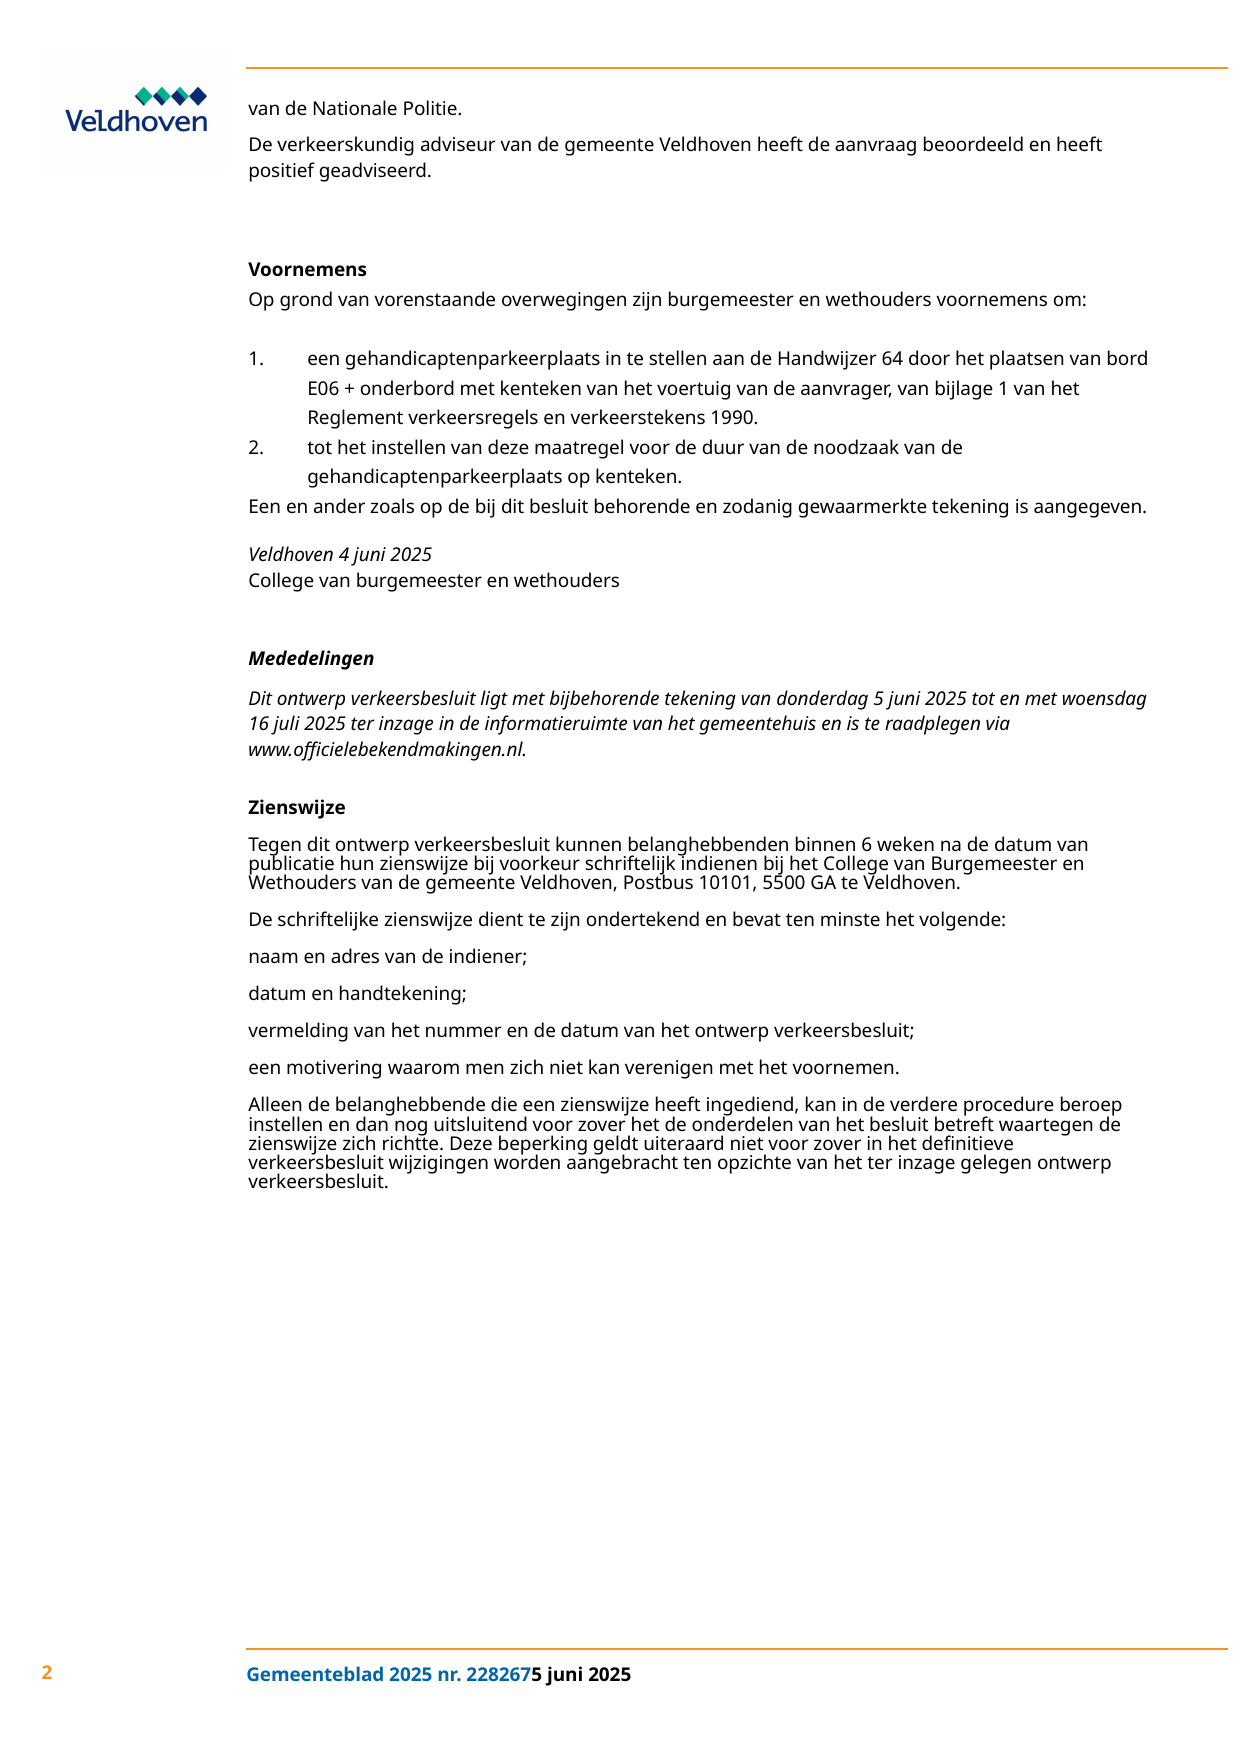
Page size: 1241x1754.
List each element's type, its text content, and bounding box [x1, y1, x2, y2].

text Mededelingen [248, 645, 1152, 671]
text Op grond van vorenstaande overwegingen zijn burgemeester en wethouders voornemens om: [248, 286, 1152, 312]
text Dit ontwerp verkeersbesluit ligt met bijbehorende tekening van donderdag 5 juni 2025 tot en met woensdag 16 juli 2025 ter inzage in de informatieruimte van het gemeentehuis en is te raadplegen via www.officielebekendmakingen.nl. [248, 685, 1152, 762]
text een motivering waarom men zich niet kan verenigen met het voornemen. [248, 1059, 1152, 1078]
text De schriftelijke zienswijze dient te zijn ondertekend en bevat ten minste het volgende: [248, 911, 1152, 931]
text van de Nationale Politie. [248, 95, 1152, 121]
list tot het instellen van deze maatregel voor de duur van de noodzaak van de gehandicaptenparkeerplaats op kenteken. [248, 434, 1152, 489]
text datum en handtekening; [248, 985, 1152, 1004]
text De verkeerskundig adviseur van de gemeente Veldhoven heeft de aanvraag beoordeeld en heeft positief geadviseerd. [248, 131, 1152, 183]
text vermelding van het nummer en de datum van het ontwerp verkeersbesluit; [248, 1022, 1152, 1042]
text naam en adres van de indiener; [248, 948, 1152, 968]
text Tegen dit ontwerp verkeersbesluit kunnen belanghebbenden binnen 6 weken na de datum van publicatie hun zienswijze bij voorkeur schriftelijk indienen bij het College van Burgemeester en Wethouders van de gemeente Veldhoven, Postbus 10101, 5500 GA te Veldhoven. [248, 836, 1152, 894]
list een gehandicaptenparkeerplaats in te stellen aan de Handwijzer 64 door het plaatsen van bord E06 + onderbord met kenteken van het voertuig van de aanvrager, van bijlage 1 van het Reglement verkeersregels en verkeerstekens 1990. [248, 345, 1152, 430]
text Voornemens [248, 257, 1152, 282]
text College van burgemeester en wethouders [248, 567, 1152, 592]
picture [41, 47, 231, 172]
text Veldhoven 4 juni 2025 [248, 541, 1152, 567]
text Een en ander zoals op de bij dit besluit behorende en zodanig gewaarmerkte tekening is aangegeven. [248, 493, 1152, 519]
text Alleen de belanghebbende die een zienswijze heeft ingediend, kan in de verdere procedure beroep instellen en dan nog uitsluitend voor zover het de onderdelen van het besluit betreft waartegen de zienswijze zich richtte. Deze beperking geldt uiteraard niet voor zover in het definitieve verkeersbesluit wijzigingen worden aangebracht ten opzichte van het ter inzage gelegen ontwerp verkeersbesluit. [248, 1096, 1152, 1193]
text Zienswijze [248, 799, 1152, 818]
